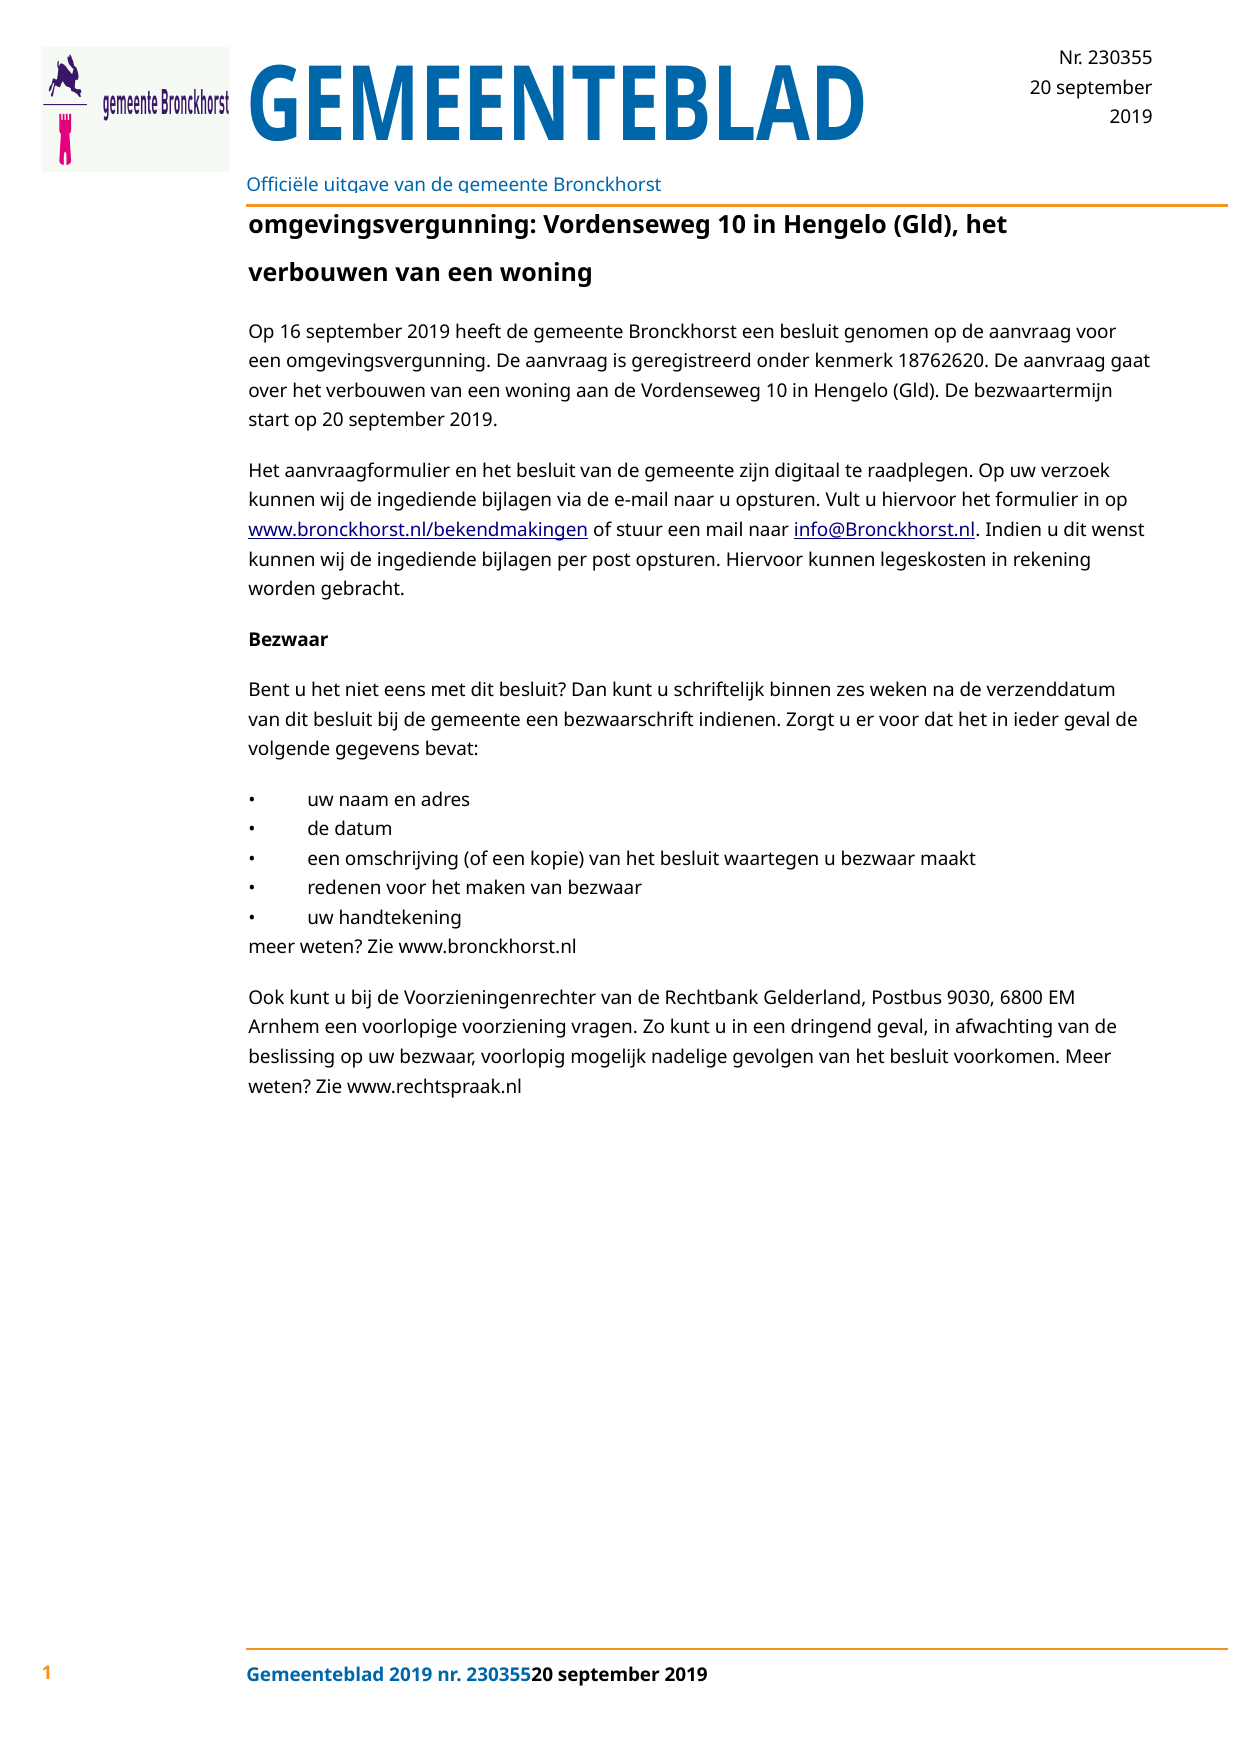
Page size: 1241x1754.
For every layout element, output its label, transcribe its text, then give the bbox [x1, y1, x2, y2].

text Bent u het niet eens met dit besluit? Dan kunt u schriftelijk binnen zes weken na de verzenddatum van dit besluit bij de gemeente een bezwaarschrift indienen. Zorgt u er voor dat het in ieder geval de volgende gegevens bevat: [248, 676, 1152, 761]
list de datum [248, 815, 1152, 841]
text omgevingsvergunning: Vordenseweg 10 in Hengelo (Gld), het verbouwen van een woning [248, 207, 1152, 288]
list redenen voor het maken van bezwaar [248, 874, 1152, 900]
text meer weten? Zie www.bronckhorst.nl [248, 934, 1152, 959]
text Het aanvraagformulier en het besluit van de gemeente zijn digitaal te raadplegen. Op uw verzoek kunnen wij de ingediende bijlagen via de e-mail naar u opsturen. Vult u hiervoor het formulier in op www.bronckhorst.nl/bekendmakingen of stuur een mail naar info@Bronckhorst.nl. Indien u dit wenst kunnen wij de ingediende bijlagen per post opsturen. Hiervoor kunnen legeskosten in rekening worden gebracht. [248, 457, 1152, 601]
list uw handtekening [248, 904, 1152, 930]
text Bezwaar [248, 626, 1152, 652]
picture [41, 47, 231, 172]
text Ook kunt u bij de Voorzieningenrechter van de Rechtbank Gelderland, Postbus 9030, 6800 EM Arnhem een voorlopige voorziening vragen. Zo kunt u in een dringend geval, in afwachting van de beslissing op uw bezwaar, voorlopig mogelijk nadelige gevolgen van het besluit voorkomen. Meer weten? Zie www.rechtspraak.nl [248, 984, 1152, 1099]
text Op 16 september 2019 heeft de gemeente Bronckhorst een besluit genomen op de aanvraag voor een omgevingsvergunning. De aanvraag is geregistreerd onder kenmerk 18762620. De aanvraag gaat over het verbouwen van een woning aan de Vordenseweg 10 in Hengelo (Gld). De bezwaartermijn start op 20 september 2019. [248, 318, 1152, 432]
list uw naam en adres [248, 786, 1152, 812]
list een omschrijving (of een kopie) van het besluit waartegen u bezwaar maakt [248, 845, 1152, 871]
